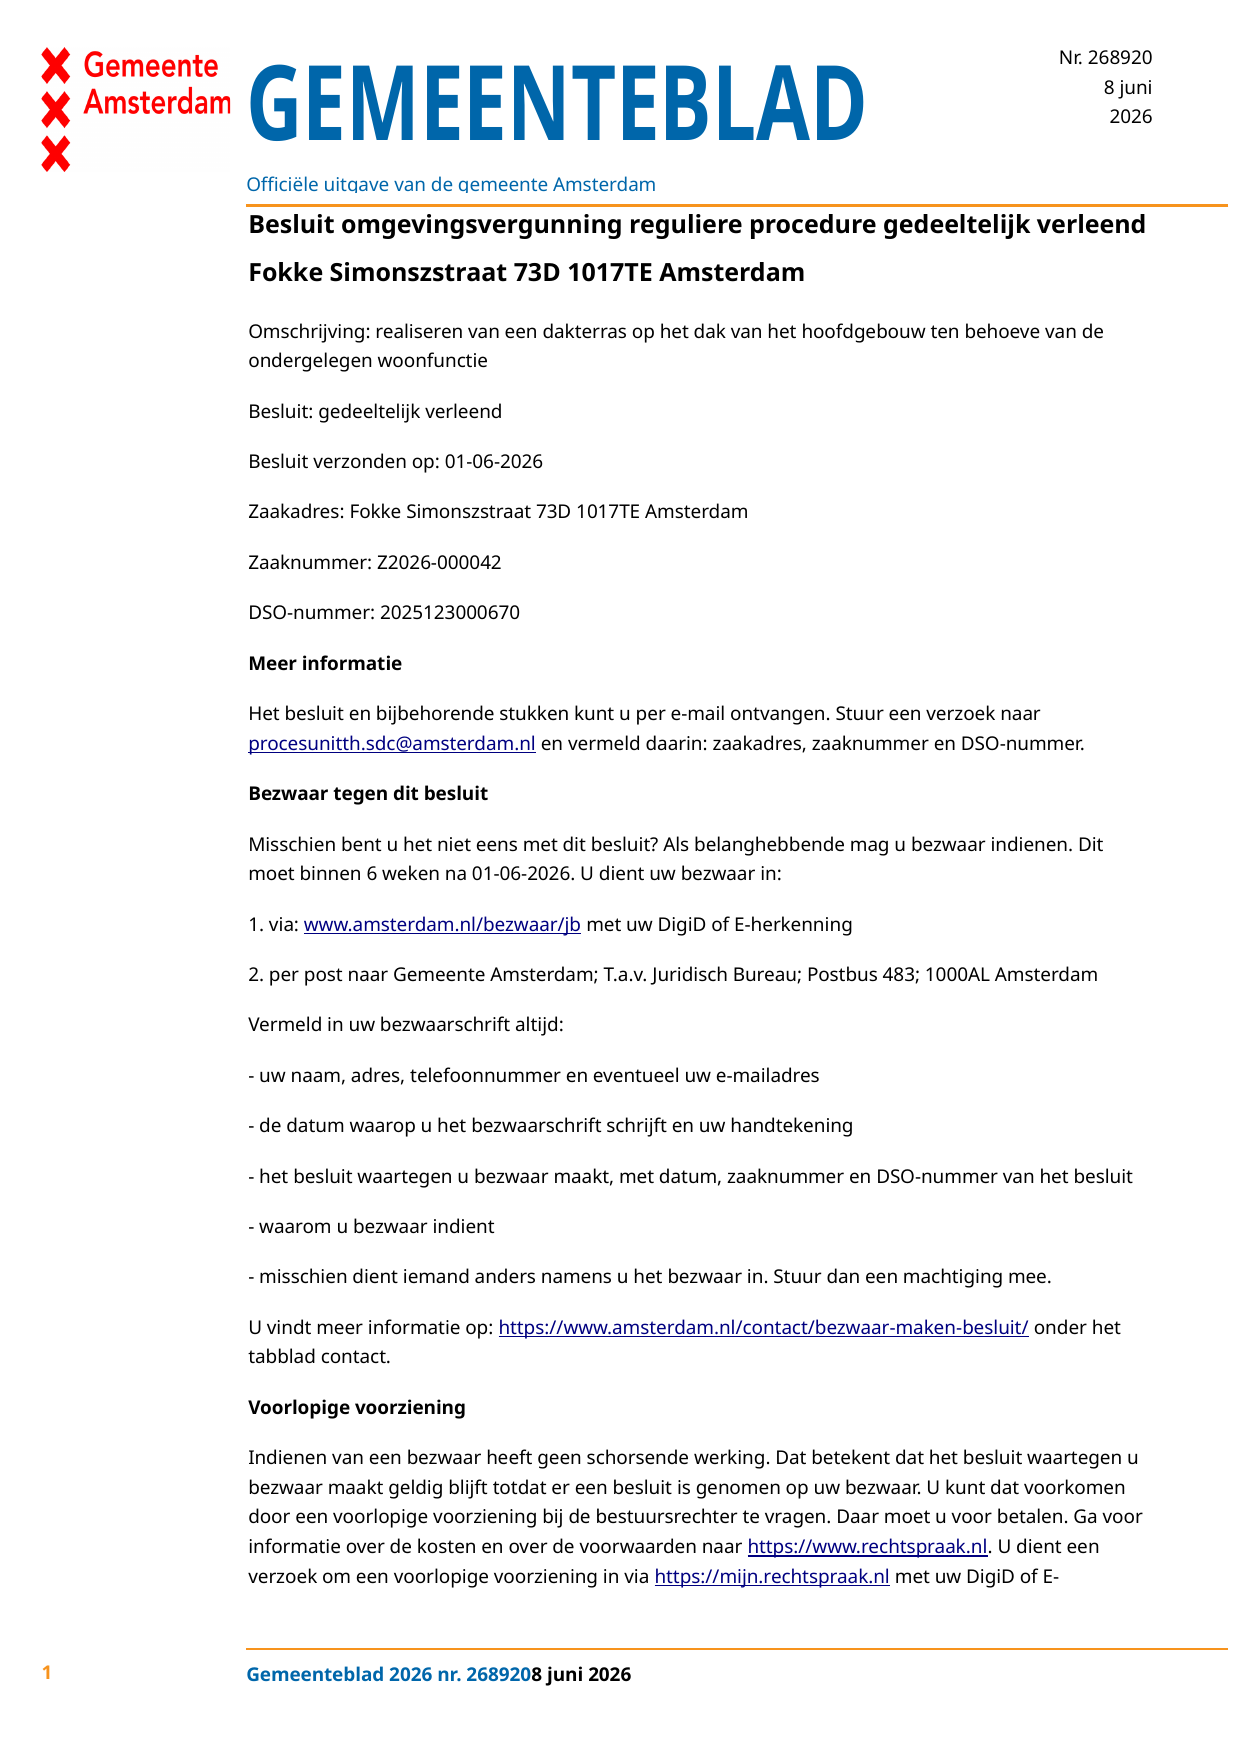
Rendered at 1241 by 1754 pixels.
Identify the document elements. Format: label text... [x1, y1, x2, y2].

text - het besluit waartegen u bezwaar maakt, met datum, zaaknummer en DSO-nummer van het besluit [248, 1163, 1152, 1189]
text U vindt meer informatie op: https://www.amsterdam.nl/contact/bezwaar-maken-besluit/ onder het tabblad contact. [248, 1314, 1152, 1369]
text Het besluit en bijbehorende stukken kunt u per e-mail ontvangen. Stuur een verzoek naar procesunitth.sdc@amsterdam.nl en vermeld daarin: zaakadres, zaaknummer en DSO-nummer. [248, 700, 1152, 756]
text Indienen van een bezwaar heeft geen schorsende werking. Dat betekent dat het besluit waartegen u bezwaar maakt geldig blijft totdat er een besluit is genomen op uw bezwaar. U kunt dat voorkomen door een voorlopige voorziening bij de bestuursrechter te vragen. Daar moet u voor betalen. Ga voor informatie over de kosten en over de voorwaarden naar https://www.rechtspraak.nl. U dient een verzoek om een voorlopige voorziening in via https://mijn.rechtspraak.nl met uw DigiD of E- [248, 1444, 1152, 1589]
text Bezwaar tegen dit besluit [248, 780, 1152, 806]
text - de datum waarop u het bezwaarschrift schrijft en uw handtekening [248, 1112, 1152, 1138]
text - waarom u bezwaar indient [248, 1213, 1152, 1239]
text Voorlopige voorziening [248, 1394, 1152, 1420]
text Misschien bent u het niet eens met dit besluit? Als belanghebbende mag u bezwaar indienen. Dit moet binnen 6 weken na 01-06-2026. U dient uw bezwaar in: [248, 831, 1152, 886]
picture [41, 47, 231, 172]
text Zaaknummer: Z2026-000042 [248, 549, 1152, 575]
text Besluit omgevingsvergunning reguliere procedure gedeeltelijk verleend Fokke Simonszstraat 73D 1017TE Amsterdam [248, 207, 1152, 288]
text Zaakadres: Fokke Simonszstraat 73D 1017TE Amsterdam [248, 499, 1152, 524]
text Vermeld in uw bezwaarschrift altijd: [248, 1012, 1152, 1037]
text DSO-nummer: 2025123000670 [248, 599, 1152, 625]
text 2. per post naar Gemeente Amsterdam; T.a.v. Juridisch Bureau; Postbus 483; 1000AL Amsterdam [248, 961, 1152, 987]
text Omschrijving: realiseren van een dakterras op het dak van het hoofdgebouw ten behoeve van de ondergelegen woonfunctie [248, 318, 1152, 373]
text - uw naam, adres, telefoonnummer en eventueel uw e-mailadres [248, 1062, 1152, 1088]
text Besluit verzonden op: 01-06-2026 [248, 448, 1152, 474]
text Meer informatie [248, 650, 1152, 676]
text 1. via: www.amsterdam.nl/bezwaar/jb met uw DigiD of E-herkenning [248, 911, 1152, 937]
text Besluit: gedeeltelijk verleend [248, 398, 1152, 424]
text - misschien dient iemand anders namens u het bezwaar in. Stuur dan een machtiging mee. [248, 1264, 1152, 1289]
